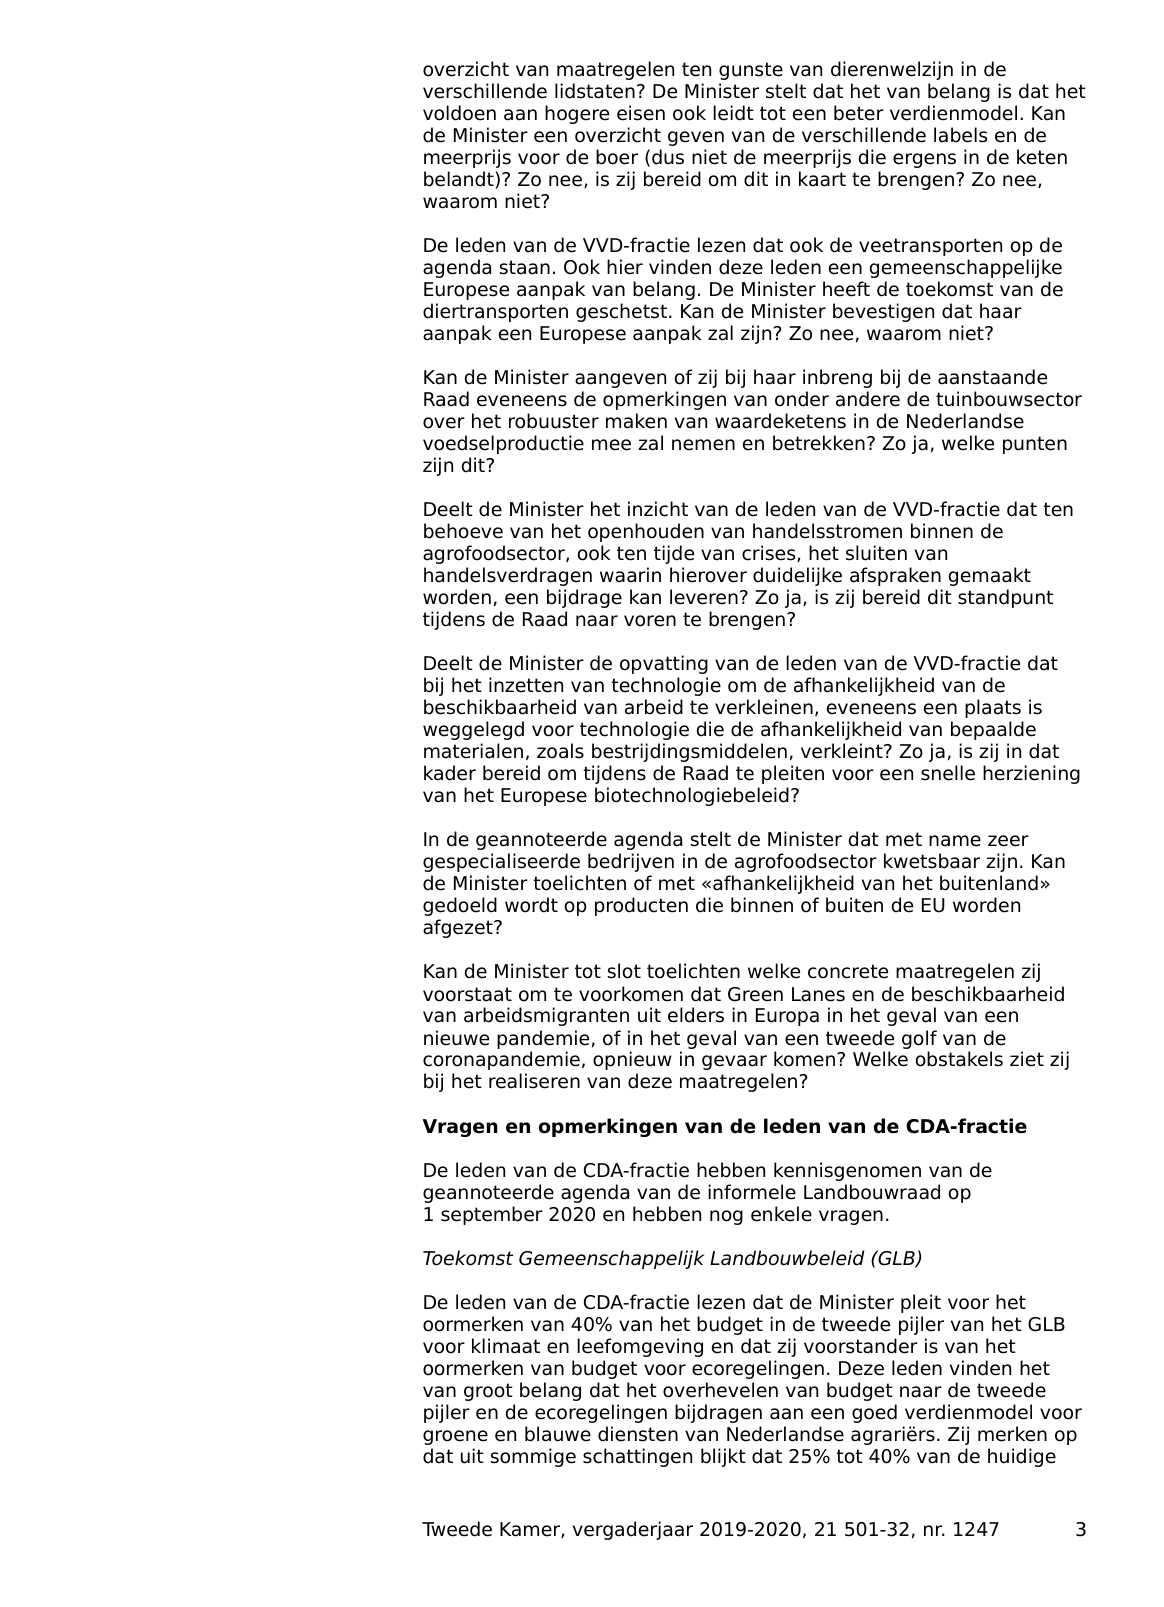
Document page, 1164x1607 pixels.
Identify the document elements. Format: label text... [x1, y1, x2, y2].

text De leden van de CDA-fractie hebben kennisgenomen van de geannoteerde agenda van de informele Landbouwraad op 1 september 2020 en hebben nog enkele vragen. [422, 1160, 1087, 1226]
text In de geannoteerde agenda stelt de Minister dat met name zeer gespecialiseerde bedrijven in de agrofoodsector kwetsbaar zijn. Kan de Minister toelichten of met «afhankelijkheid van het buitenland» gedoeld wordt op producten die binnen of buiten de EU worden afgezet? [422, 829, 1087, 939]
subtitle Toekomst Gemeenschappelijk Landbouwbeleid (GLB) [422, 1248, 1087, 1270]
text Deelt de Minister het inzicht van de leden van de VVD-fractie dat ten behoeve van het openhouden van handelsstromen binnen de agrofoodsector, ook ten tijde van crises, het sluiten van handelsverdragen waarin hierover duidelijke afspraken gemaakt worden, een bijdrage kan leveren? Zo ja, is zij bereid dit standpunt tijdens de Raad naar voren te brengen? [422, 499, 1087, 631]
subtitle Vragen en opmerkingen van de leden van de CDA-fractie [422, 1116, 1087, 1137]
text overzicht van maatregelen ten gunste van dierenwelzijn in de verschillende lidstaten? De Minister stelt dat het van belang is dat het voldoen aan hogere eisen ook leidt tot een beter verdienmodel. Kan de Minister een overzicht geven van de verschillende labels en de meerprijs voor de boer (dus niet de meerprijs die ergens in de keten belandt)? Zo nee, is zij bereid om dit in kaart te brengen? Zo nee, waarom niet? [422, 59, 1087, 213]
text De leden van de VVD-fractie lezen dat ook de veetransporten op de agenda staan. Ook hier vinden deze leden een gemeenschappelijke Europese aanpak van belang. De Minister heeft de toekomst van de diertransporten geschetst. Kan de Minister bevestigen dat haar aanpak een Europese aanpak zal zijn? Zo nee, waarom niet? [422, 235, 1087, 345]
text De leden van de CDA-fractie lezen dat de Minister pleit voor het oormerken van 40% van het budget in de tweede pijler van het GLB voor klimaat en leefomgeving en dat zij voorstander is van het oormerken van budget voor ecoregelingen. Deze leden vinden het van groot belang dat het overhevelen van budget naar de tweede pijler en de ecoregelingen bijdragen aan een goed verdienmodel voor groene en blauwe diensten van Nederlandse agrariërs. Zij merken op dat uit sommige schattingen blijkt dat 25% tot 40% van de huidige [422, 1292, 1087, 1468]
text Kan de Minister aangeven of zij bij haar inbreng bij de aanstaande Raad eveneens de opmerkingen van onder andere de tuinbouwsector over het robuuster maken van waardeketens in de Nederlandse voedselproductie mee zal nemen en betrekken? Zo ja, welke punten zijn dit? [422, 367, 1087, 477]
text Deelt de Minister de opvatting van de leden van de VVD-fractie dat bij het inzetten van technologie om de afhankelijkheid van de beschikbaarheid van arbeid te verkleinen, eveneens een plaats is weggelegd voor technologie die de afhankelijkheid van bepaalde materialen, zoals bestrijdingsmiddelen, verkleint? Zo ja, is zij in dat kader bereid om tijdens de Raad te pleiten voor een snelle herziening van het Europese biotechnologiebeleid? [422, 653, 1087, 807]
text Kan de Minister tot slot toelichten welke concrete maatregelen zij voorstaat om te voorkomen dat Green Lanes en de beschikbaarheid van arbeidsmigranten uit elders in Europa in het geval van een nieuwe pandemie, of in het geval van een tweede golf van de coronapandemie, opnieuw in gevaar komen? Welke obstakels ziet zij bij het realiseren van deze maatregelen? [422, 961, 1087, 1093]
